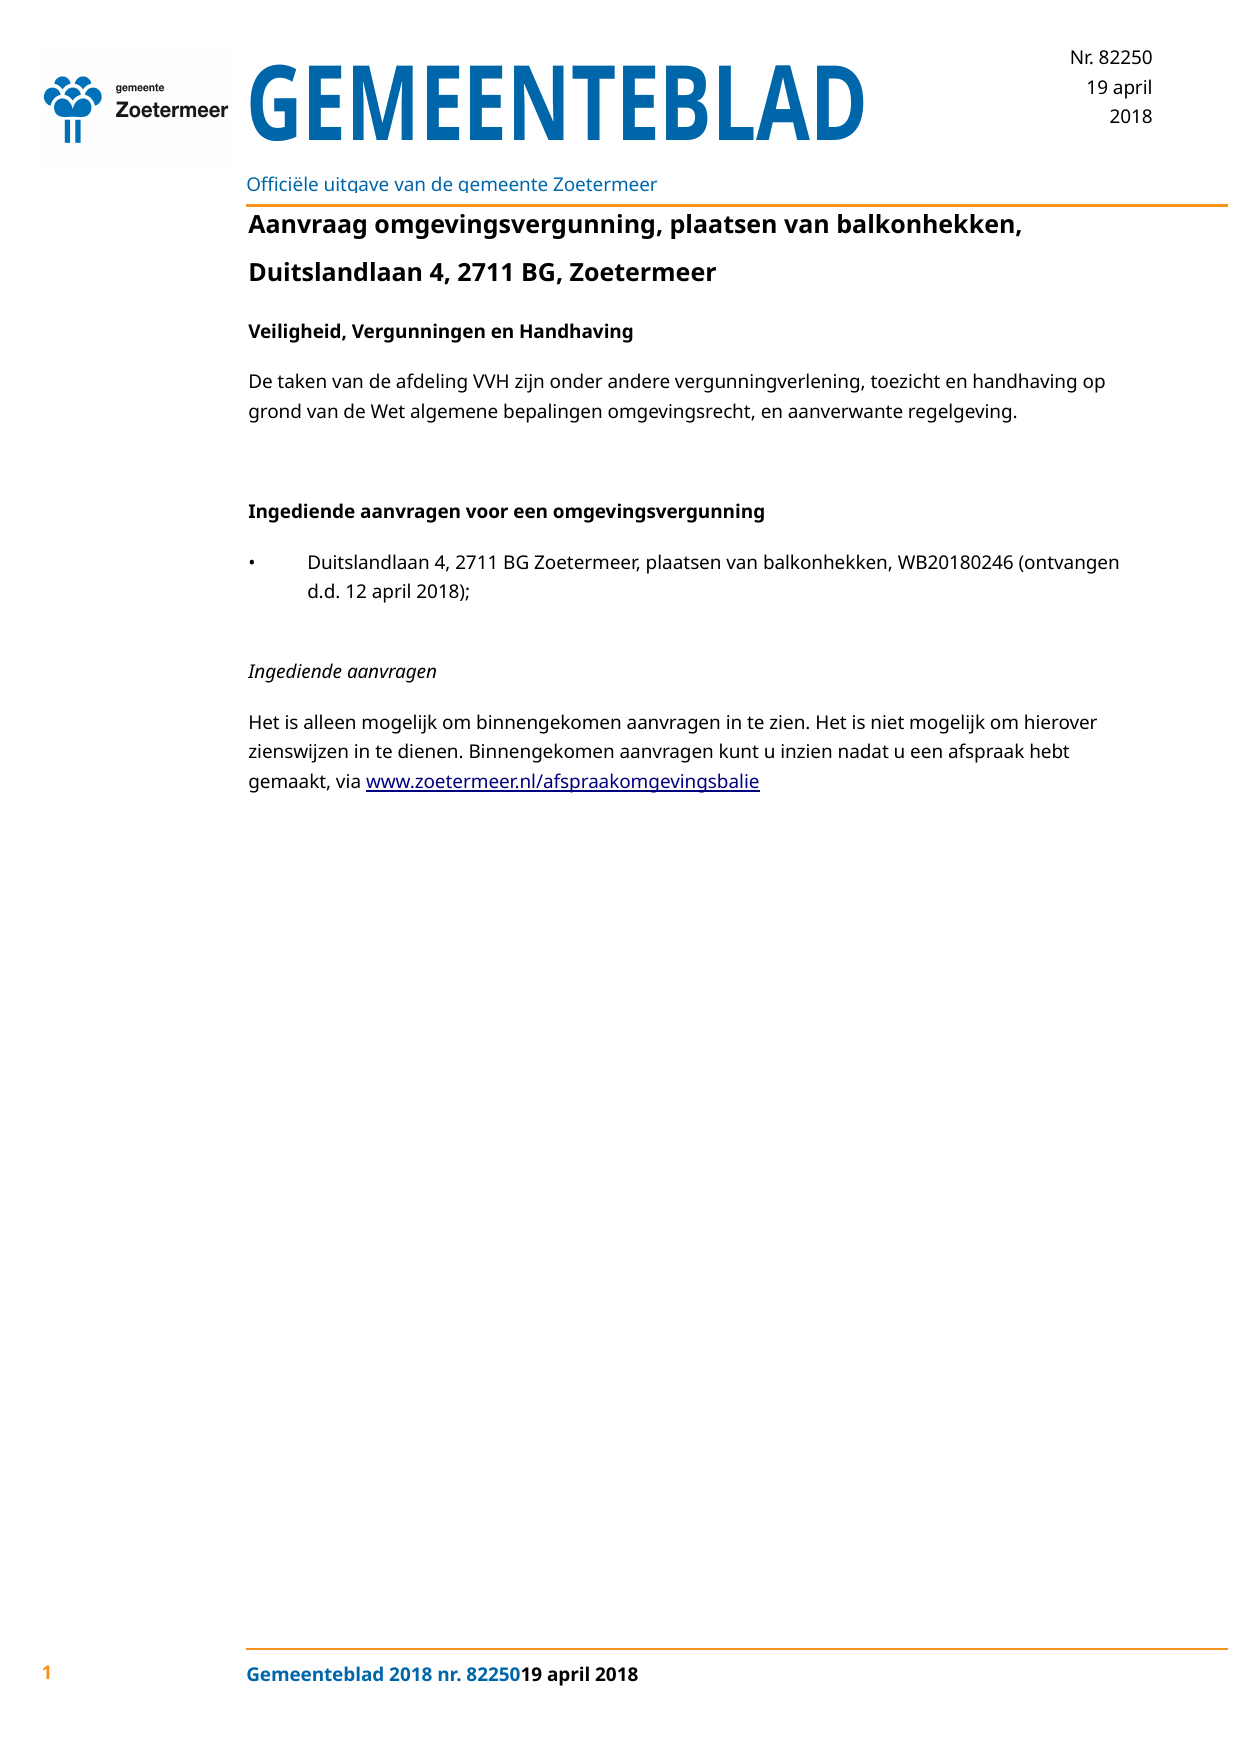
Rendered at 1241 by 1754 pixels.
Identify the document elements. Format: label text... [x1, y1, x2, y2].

picture [41, 47, 231, 172]
text Het is alleen mogelijk om binnengekomen aanvragen in te zien. Het is niet mogelijk om hierover zienswijzen in te dienen. Binnengekomen aanvragen kunt u inzien nadat u een afspraak hebt gemaakt, via www.zoetermeer.nl/afspraakomgevingsbalie [248, 709, 1152, 794]
text Veiligheid, Vergunningen en Handhaving [248, 318, 1152, 344]
text Ingediende aanvragen [248, 659, 1152, 684]
text De taken van de afdeling VVH zijn onder andere vergunningverlening, toezicht en handhaving op grond van de Wet algemene bepalingen omgevingsrecht, en aanverwante regelgeving. [248, 368, 1152, 424]
text Ingediende aanvragen voor een omgevingsvergunning [248, 499, 1152, 524]
list Duitslandlaan 4, 2711 BG Zoetermeer, plaatsen van balkonhekken, WB20180246 (ontvangen d.d. 12 april 2018); [248, 549, 1152, 604]
text Aanvraag omgevingsvergunning, plaatsen van balkonhekken, Duitslandlaan 4, 2711 BG, Zoetermeer [248, 207, 1152, 288]
